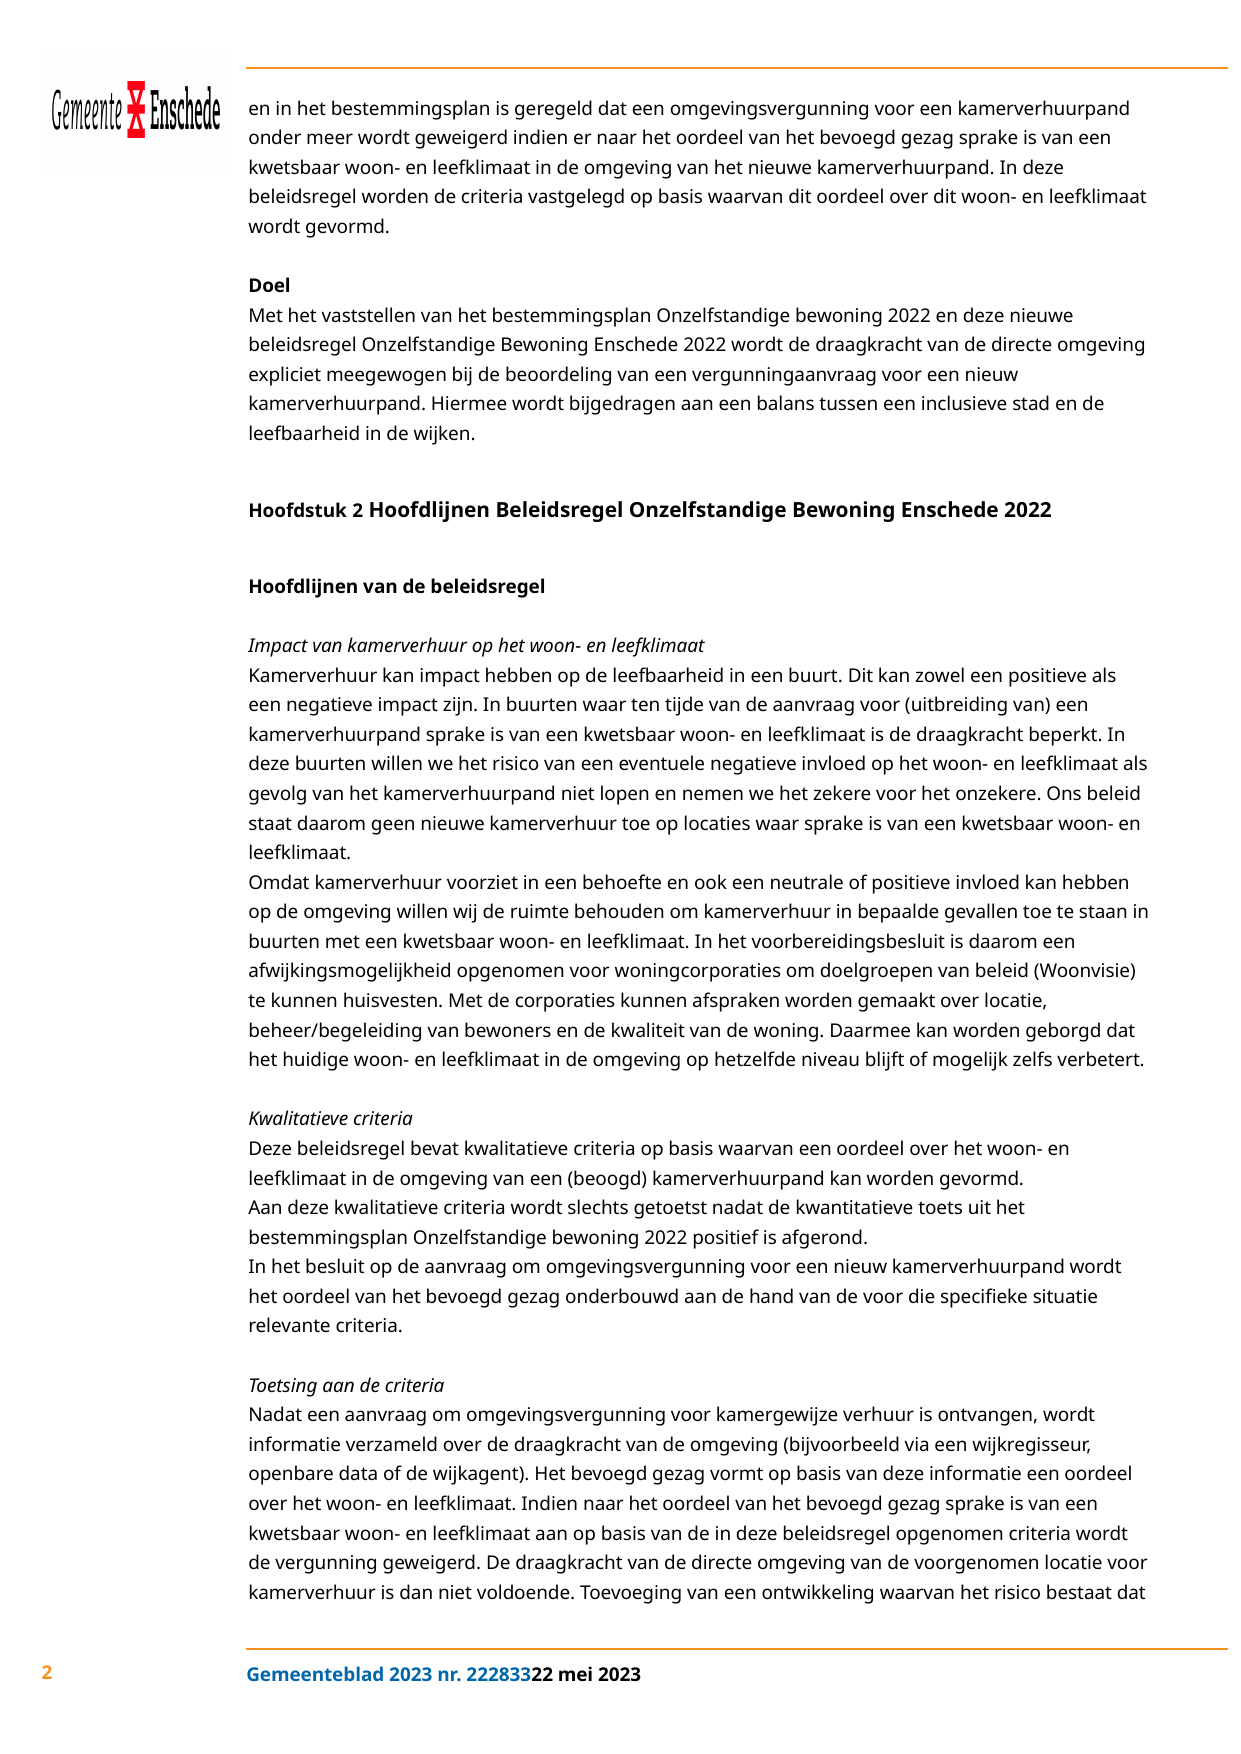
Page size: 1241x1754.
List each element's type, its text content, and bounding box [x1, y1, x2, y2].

text Deze beleidsregel bevat kwalitatieve criteria op basis waarvan een oordeel over het woon- en leefklimaat in de omgeving van een (beoogd) kamerverhuurpand kan worden gevormd. [248, 1135, 1152, 1191]
text Hoofdlijnen van de beleidsregel [248, 573, 1152, 599]
picture [41, 47, 231, 172]
text In het besluit op de aanvraag om omgevingsvergunning voor een nieuw kamerverhuurpand wordt het oordeel van het bevoegd gezag onderbouwd aan de hand van de voor die specifieke situatie relevante criteria. [248, 1253, 1152, 1338]
text Doel [248, 272, 1152, 298]
text Nadat een aanvraag om omgevingsvergunning voor kamergewijze verhuur is ontvangen, wordt informatie verzameld over de draagkracht van de omgeving (bijvoorbeeld via een wijkregisseur, openbare data of de wijkagent). Het bevoegd gezag vormt op basis van deze informatie een oordeel over het woon- en leefklimaat. Indien naar het oordeel van het bevoegd gezag sprake is van een kwetsbaar woon- en leefklimaat aan op basis van de in deze beleidsregel opgenomen criteria wordt de vergunning geweigerd. De draagkracht van de directe omgeving van de voorgenomen locatie voor kamerverhuur is dan niet voldoende. Toevoeging van een ontwikkeling waarvan het risico bestaat dat [248, 1401, 1152, 1605]
text Kwalitatieve criteria [248, 1106, 1152, 1131]
text Omdat kamerverhuur voorziet in een behoefte en ook een neutrale of positieve invloed kan hebben op de omgeving willen wij de ruimte behouden om kamerverhuur in bepaalde gevallen toe te staan in buurten met een kwetsbaar woon- en leefklimaat. In het voorbereidingsbesluit is daarom een afwijkingsmogelijkheid opgenomen voor woningcorporaties om doelgroepen van beleid (Woonvisie) te kunnen huisvesten. Met de corporaties kunnen afspraken worden gemaakt over locatie, beheer/begeleiding van bewoners en de kwaliteit van de woning. Daarmee kan worden geborgd dat het huidige woon- en leefklimaat in de omgeving op hetzelfde niveau blijft of mogelijk zelfs verbetert. [248, 869, 1152, 1072]
text Hoofdstuk 2 Hoofdlijnen Beleidsregel Onzelfstandige Bewoning Enschede 2022 [248, 495, 1152, 524]
text Toetsing aan de criteria [248, 1372, 1152, 1398]
text Impact van kamerverhuur op het woon- en leefklimaat [248, 632, 1152, 658]
text Met het vaststellen van het bestemmingsplan Onzelfstandige bewoning 2022 en deze nieuwe beleidsregel Onzelfstandige Bewoning Enschede 2022 wordt de draagkracht van de directe omgeving expliciet meegewogen bij de beoordeling van een vergunningaanvraag voor een nieuw kamerverhuurpand. Hiermee wordt bijgedragen aan een balans tussen een inclusieve stad en de leefbaarheid in de wijken. [248, 302, 1152, 446]
text en in het bestemmingsplan is geregeld dat een omgevingsvergunning voor een kamerverhuurpand onder meer wordt geweigerd indien er naar het oordeel van het bevoegd gezag sprake is van een kwetsbaar woon- en leefklimaat in de omgeving van het nieuwe kamerverhuurpand. In deze beleidsregel worden de criteria vastgelegd op basis waarvan dit oordeel over dit woon- en leefklimaat wordt gevormd. [248, 95, 1152, 239]
text Aan deze kwalitatieve criteria wordt slechts getoetst nadat de kwantitatieve toets uit het bestemmingsplan Onzelfstandige bewoning 2022 positief is afgerond. [248, 1194, 1152, 1250]
text Kamerverhuur kan impact hebben op de leefbaarheid in een buurt. Dit kan zowel een positieve als een negatieve impact zijn. In buurten waar ten tijde van de aanvraag voor (uitbreiding van) een kamerverhuurpand sprake is van een kwetsbaar woon- en leefklimaat is de draagkracht beperkt. In deze buurten willen we het risico van een eventuele negatieve invloed op het woon- en leefklimaat als gevolg van het kamerverhuurpand niet lopen en nemen we het zekere voor het onzekere. Ons beleid staat daarom geen nieuwe kamerverhuur toe op locaties waar sprake is van een kwetsbaar woon- en leefklimaat. [248, 662, 1152, 865]
